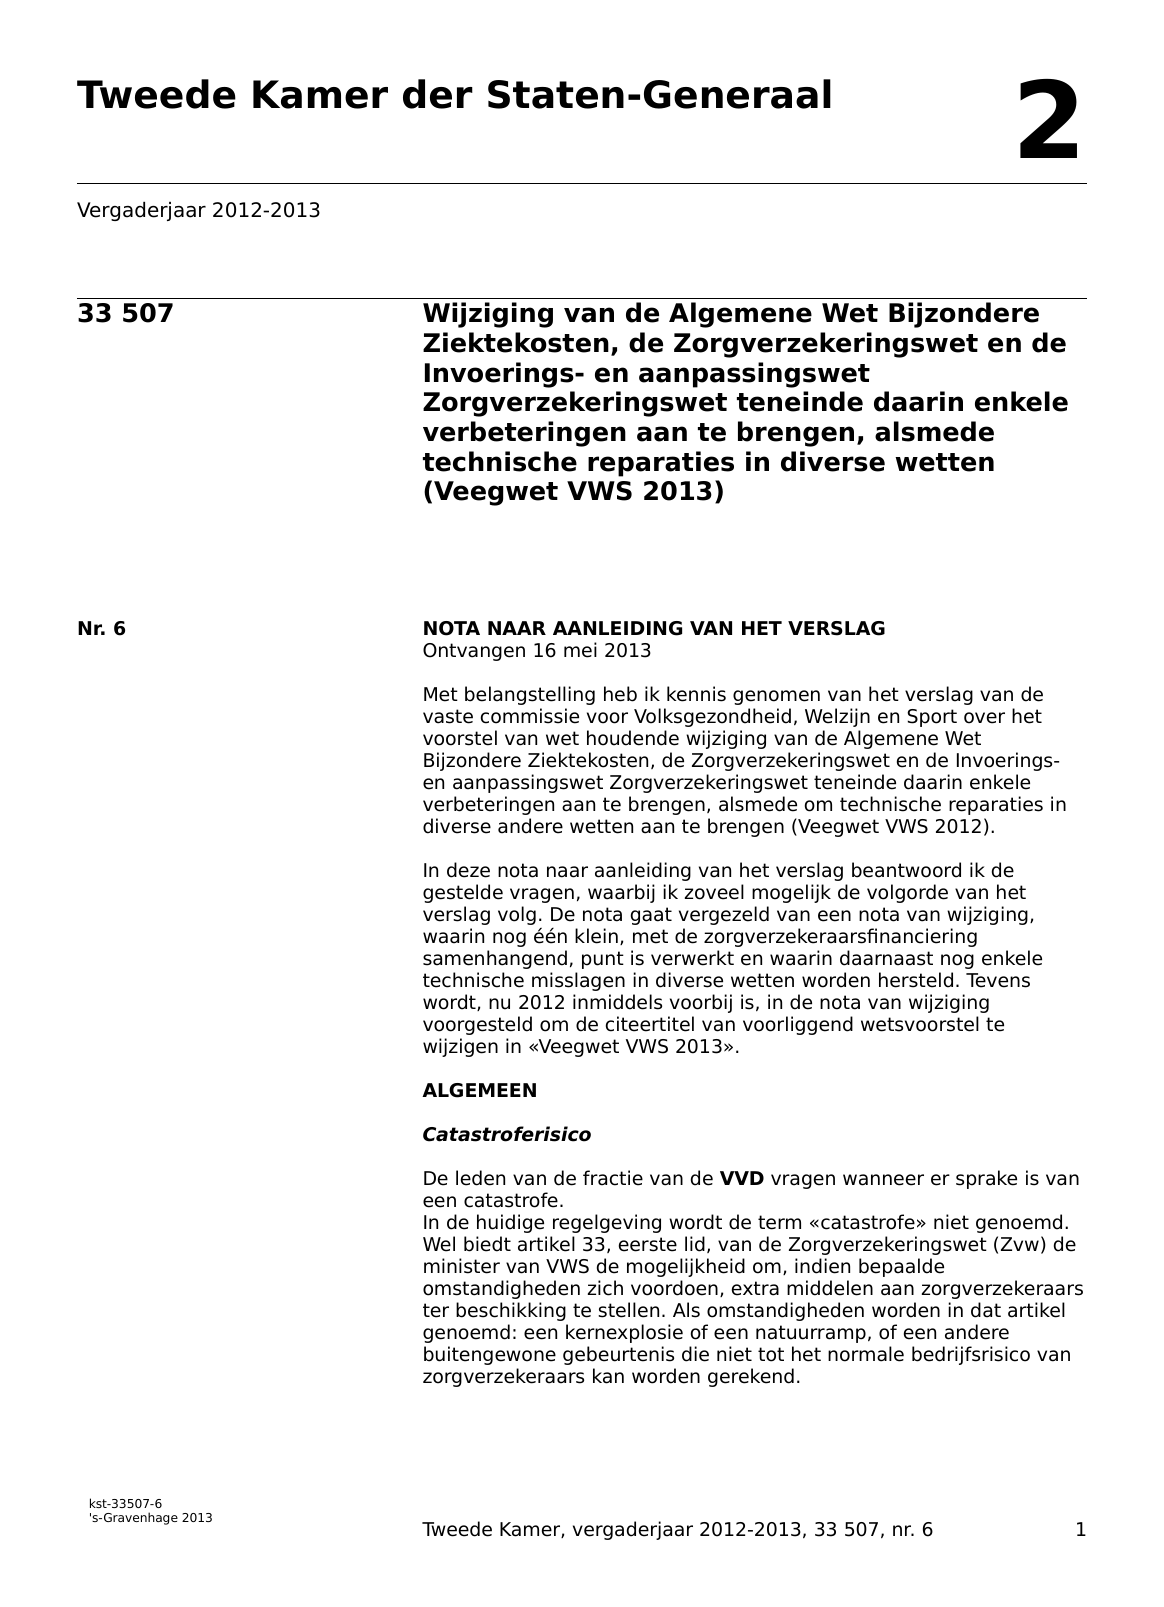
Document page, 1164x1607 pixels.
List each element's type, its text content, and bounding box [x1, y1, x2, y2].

subtitle 33 507 Wijziging van de Algemene Wet Bijzondere Ziektekosten, de Zorgverzekeringswet en de Invoerings- en aanpassingswet Zorgverzekeringswet teneinde daarin enkele verbeteringen aan te brengen, alsmede technische reparaties in diverse wetten (Veegwet VWS 2013) [77, 299, 1087, 507]
text kst-33507-6 [88, 1497, 323, 1511]
text De leden van de fractie van de VVD vragen wanneer er sprake is van een catastrofe. [422, 1168, 1087, 1212]
subtitle Catastroferisico [422, 1124, 1087, 1146]
subtitle Nr. 6 NOTA NAAR AANLEIDING VAN HET VERSLAG [77, 618, 1087, 640]
table_cell Vergaderjaar 2012-2013 [77, 184, 1087, 298]
text 's-Gravenhage 2013 [88, 1511, 323, 1525]
text In deze nota naar aanleiding van het verslag beantwoord ik de gestelde vragen, waarbij ik zoveel mogelijk de volgorde van het verslag volg. De nota gaat vergezeld van een nota van wijziging, waarin nog één klein, met de zorgverzekeraarsfinanciering samenhangend, punt is verwerkt en waarin daarnaast nog enkele technische misslagen in diverse wetten worden hersteld. Tevens wordt, nu 2012 inmiddels voorbij is, in de nota van wijziging voorgesteld om de citeertitel van voorliggend wetsvoorstel te wijzigen in «Veegwet VWS 2013». [422, 860, 1087, 1058]
table_header 2 [886, 59, 1087, 183]
subtitle ALGEMEEN [422, 1080, 1087, 1102]
text In de huidige regelgeving wordt de term «catastrofe» niet genoemd. Wel biedt artikel 33, eerste lid, van de Zorgverzekeringswet (Zvw) de minister van VWS de mogelijkheid om, indien bepaalde omstandigheden zich voordoen, extra middelen aan zorgverzekeraars ter beschikking te stellen. Als omstandigheden worden in dat artikel genoemd: een kernexplosie of een natuurramp, of een andere buitengewone gebeurtenis die niet tot het normale bedrijfsrisico van zorgverzekeraars kan worden gerekend. [422, 1212, 1087, 1388]
table_header Tweede Kamer der Staten-Generaal [77, 59, 886, 183]
text Ontvangen 16 mei 2013 [422, 640, 1087, 662]
text Met belangstelling heb ik kennis genomen van het verslag van de vaste commissie voor Volksgezondheid, Welzijn en Sport over het voorstel van wet houdende wijziging van de Algemene Wet Bijzondere Ziektekosten, de Zorgverzekeringswet en de Invoerings- en aanpassingswet Zorgverzekeringswet teneinde daarin enkele verbeteringen aan te brengen, alsmede om technische reparaties in diverse andere wetten aan te brengen (Veegwet VWS 2012). [422, 684, 1087, 838]
